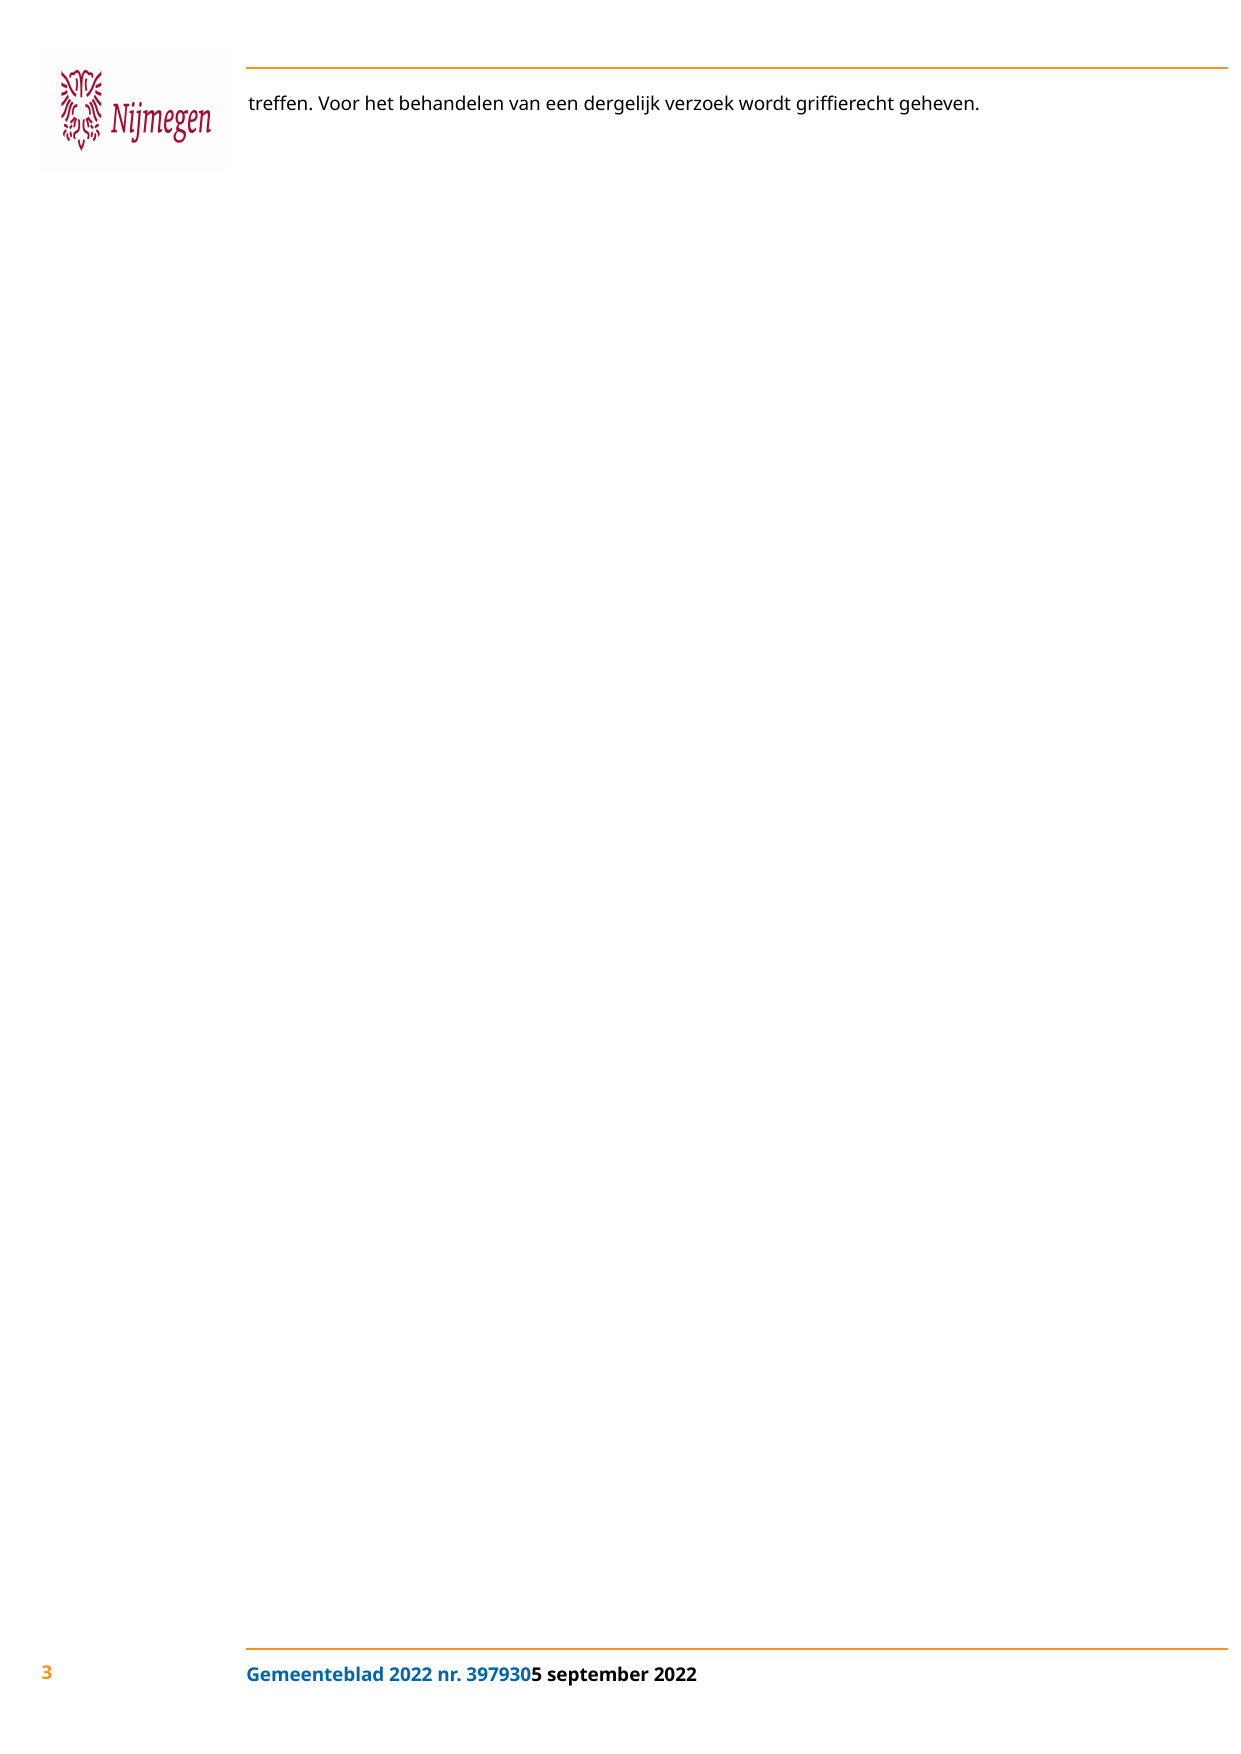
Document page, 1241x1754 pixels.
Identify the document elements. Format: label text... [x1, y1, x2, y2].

picture [41, 47, 231, 172]
text treffen. Voor het behandelen van een dergelijk verzoek wordt griffierecht geheven. [248, 95, 1152, 114]
